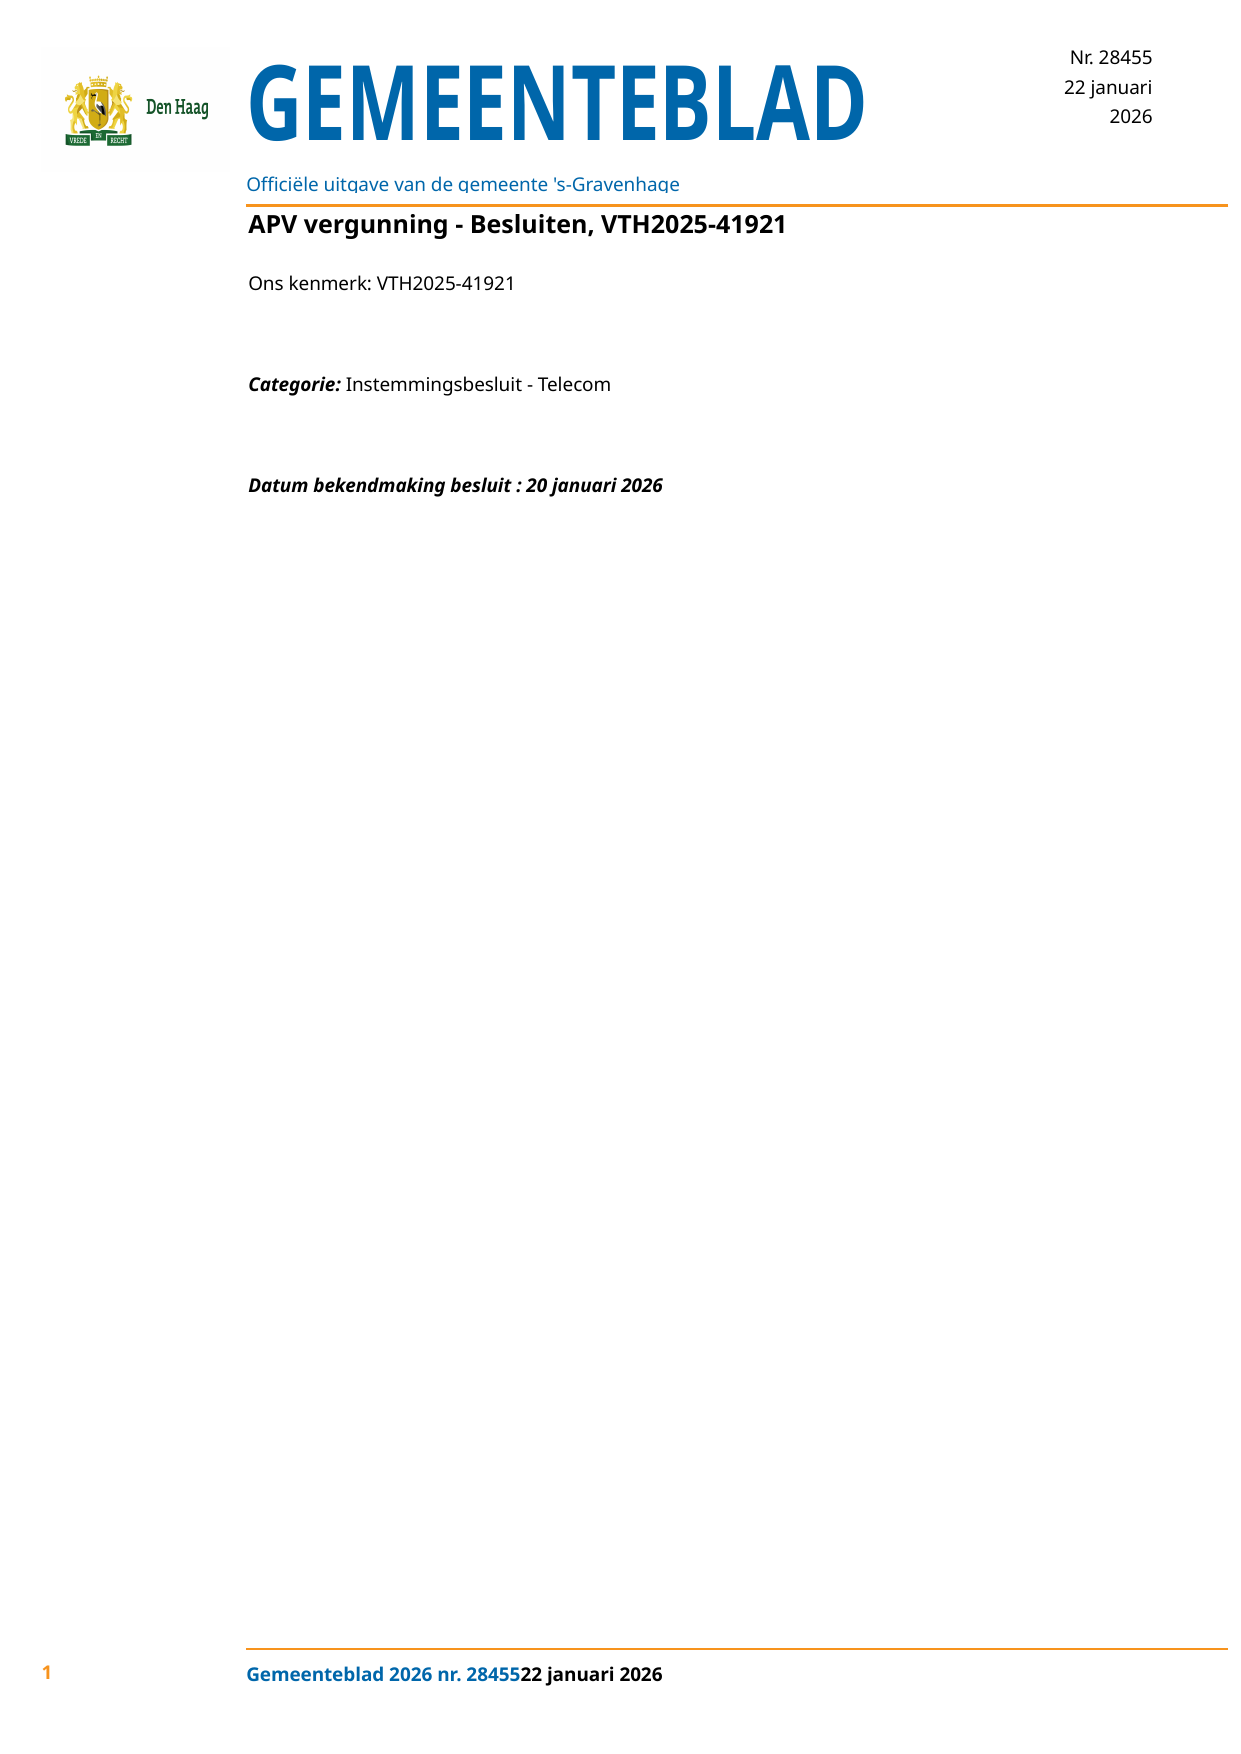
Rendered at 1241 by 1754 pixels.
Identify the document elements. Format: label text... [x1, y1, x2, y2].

text Ons kenmerk: VTH2025-41921 [248, 270, 1152, 296]
picture [41, 47, 231, 172]
text Categorie: Instemmingsbesluit - Telecom [248, 371, 1152, 397]
text APV vergunning - Besluiten, VTH2025-41921 [248, 207, 1152, 241]
text Datum bekendmaking besluit : 20 januari 2026 [248, 472, 1152, 498]
